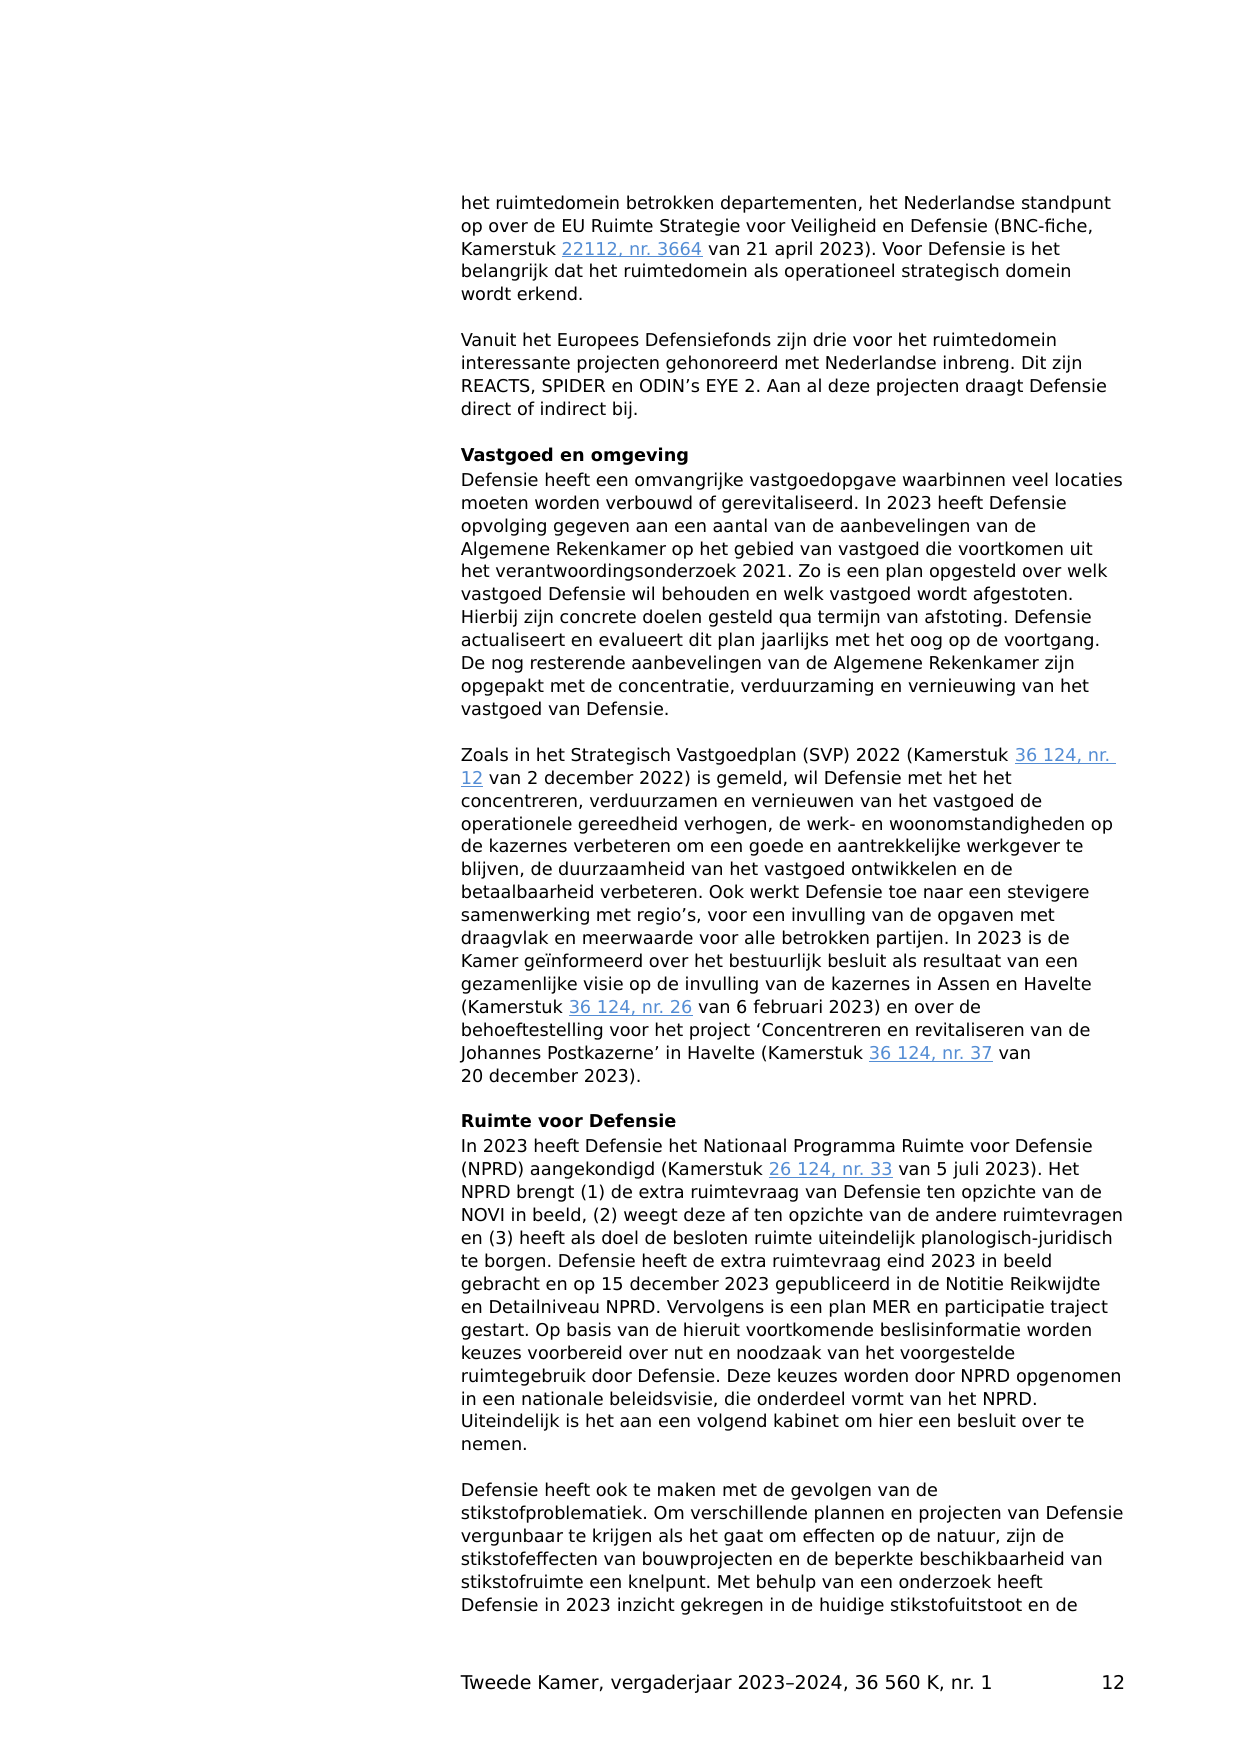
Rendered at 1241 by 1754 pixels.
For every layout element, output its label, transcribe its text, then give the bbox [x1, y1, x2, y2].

text Defensie heeft een omvangrijke vastgoedopgave waarbinnen veel locaties moeten worden verbouwd of gerevitaliseerd. In 2023 heeft Defensie opvolging gegeven aan een aantal van de aanbevelingen van de Algemene Rekenkamer op het gebied van vastgoed die voortkomen uit het verantwoordingsonderzoek 2021. Zo is een plan opgesteld over welk vastgoed Defensie wil behouden en welk vastgoed wordt afgestoten. Hierbij zijn concrete doelen gesteld qua termijn van afstoting. Defensie actualiseert en evalueert dit plan jaarlijks met het oog op de voortgang. De nog resterende aanbevelingen van de Algemene Rekenkamer zijn opgepakt met de concentratie, verduurzaming en vernieuwing van het vastgoed van Defensie. [461, 468, 1125, 720]
text In 2023 heeft Defensie het Nationaal Programma Ruimte voor Defensie (NPRD) aangekondigd (Kamerstuk 26 124, nr. 33 van 5 juli 2023). Het NPRD brengt (1) de extra ruimtevraag van Defensie ten opzichte van de NOVI in beeld, (2) weegt deze af ten opzichte van de andere ruimtevragen en (3) heeft als doel de besloten ruimte uiteindelijk planologisch-juridisch te borgen. Defensie heeft de extra ruimtevraag eind 2023 in beeld gebracht en op 15 december 2023 gepubliceerd in de Notitie Reikwijdte en Detailniveau NPRD. Vervolgens is een plan MER en participatie traject gestart. Op basis van de hieruit voortkomende beslisinformatie worden keuzes voorbereid over nut en noodzaak van het voorgestelde ruimtegebruik door Defensie. Deze keuzes worden door NPRD opgenomen in een nationale beleidsvisie, die onderdeel vormt van het NPRD. Uiteindelijk is het aan een volgend kabinet om hier een besluit over te nemen. [461, 1134, 1125, 1455]
text Vastgoed en omgeving [461, 443, 1125, 466]
text het ruimtedomein betrokken departementen, het Nederlandse standpunt op over de EU Ruimte Strategie voor Veiligheid en Defensie (BNC-fiche, Kamerstuk 22112, nr. 3664 van 21 april 2023). Voor Defensie is het belangrijk dat het ruimtedomein als operationeel strategisch domein wordt erkend. [461, 191, 1125, 305]
text Defensie heeft ook te maken met de gevolgen van de stikstofproblematiek. Om verschillende plannen en projecten van Defensie vergunbaar te krijgen als het gaat om effecten op de natuur, zijn de stikstofeffecten van bouwprojecten en de beperkte beschikbaarheid van stikstofruimte een knelpunt. Met behulp van een onderzoek heeft Defensie in 2023 inzicht gekregen in de huidige stikstofuitstoot en de [461, 1478, 1125, 1616]
text Vanuit het Europees Defensiefonds zijn drie voor het ruimtedomein interessante projecten gehonoreerd met Nederlandse inbreng. Dit zijn REACTS, SPIDER en ODIN’s EYE 2. Aan al deze projecten draagt Defensie direct of indirect bij. [461, 328, 1125, 420]
text Ruimte voor Defensie [461, 1109, 1125, 1132]
text Zoals in het Strategisch Vastgoedplan (SVP) 2022 (Kamerstuk 36 124, nr. 12 van 2 december 2022) is gemeld, wil Defensie met het het concentreren, verduurzamen en vernieuwen van het vastgoed de operationele gereedheid verhogen, de werk- en woonomstandigheden op de kazernes verbeteren om een goede en aantrekkelijke werkgever te blijven, de duurzaamheid van het vastgoed ontwikkelen en de betaalbaarheid verbeteren. Ook werkt Defensie toe naar een stevigere samenwerking met regio’s, voor een invulling van de opgaven met draagvlak en meerwaarde voor alle betrokken partijen. In 2023 is de Kamer geïnformeerd over het bestuurlijk besluit als resultaat van een gezamenlijke visie op de invulling van de kazernes in Assen en Havelte (Kamerstuk 36 124, nr. 26 van 6 februari 2023) en over de behoeftestelling voor het project ‘Concentreren en revitaliseren van de Johannes Postkazerne’ in Havelte (Kamerstuk 36 124, nr. 37 van 20 december 2023). [461, 743, 1125, 1087]
